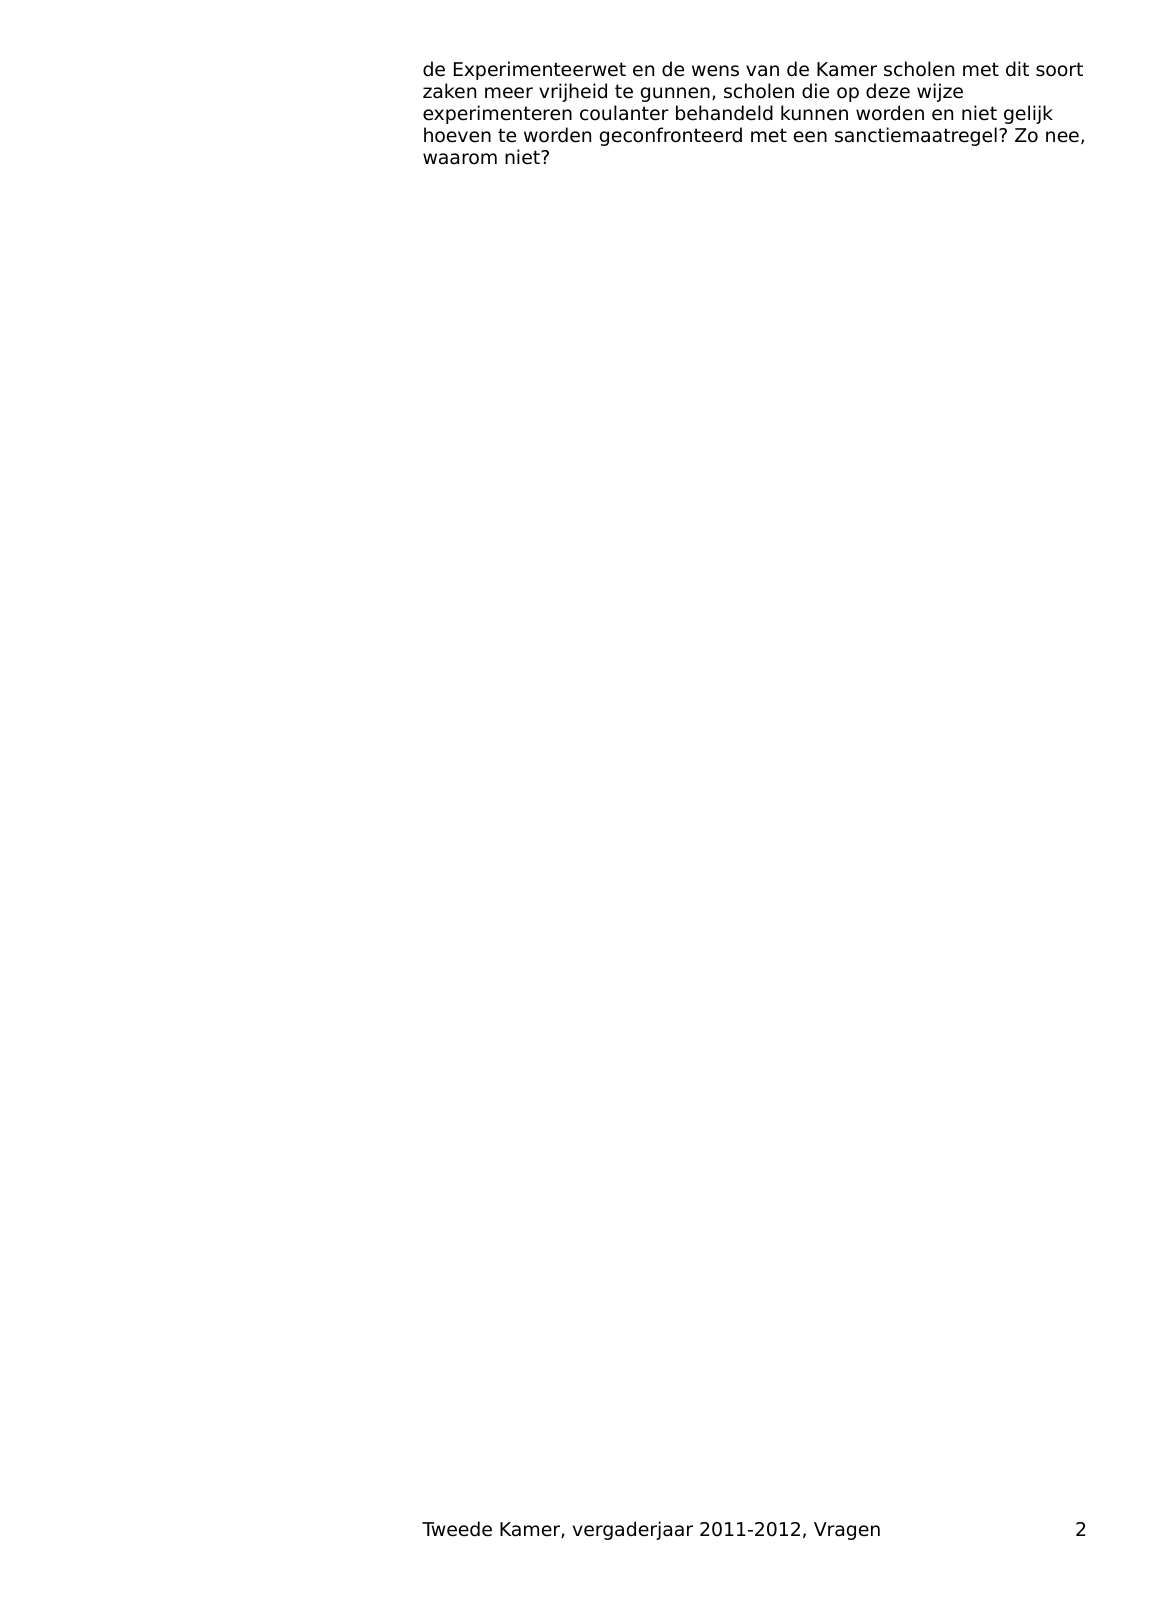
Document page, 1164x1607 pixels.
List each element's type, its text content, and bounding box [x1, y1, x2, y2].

text de Experimenteerwet en de wens van de Kamer scholen met dit soort zaken meer vrijheid te gunnen, scholen die op deze wijze experimenteren coulanter behandeld kunnen worden en niet gelijk hoeven te worden geconfronteerd met een sanctiemaatregel? Zo nee, waarom niet? [422, 59, 1087, 169]
